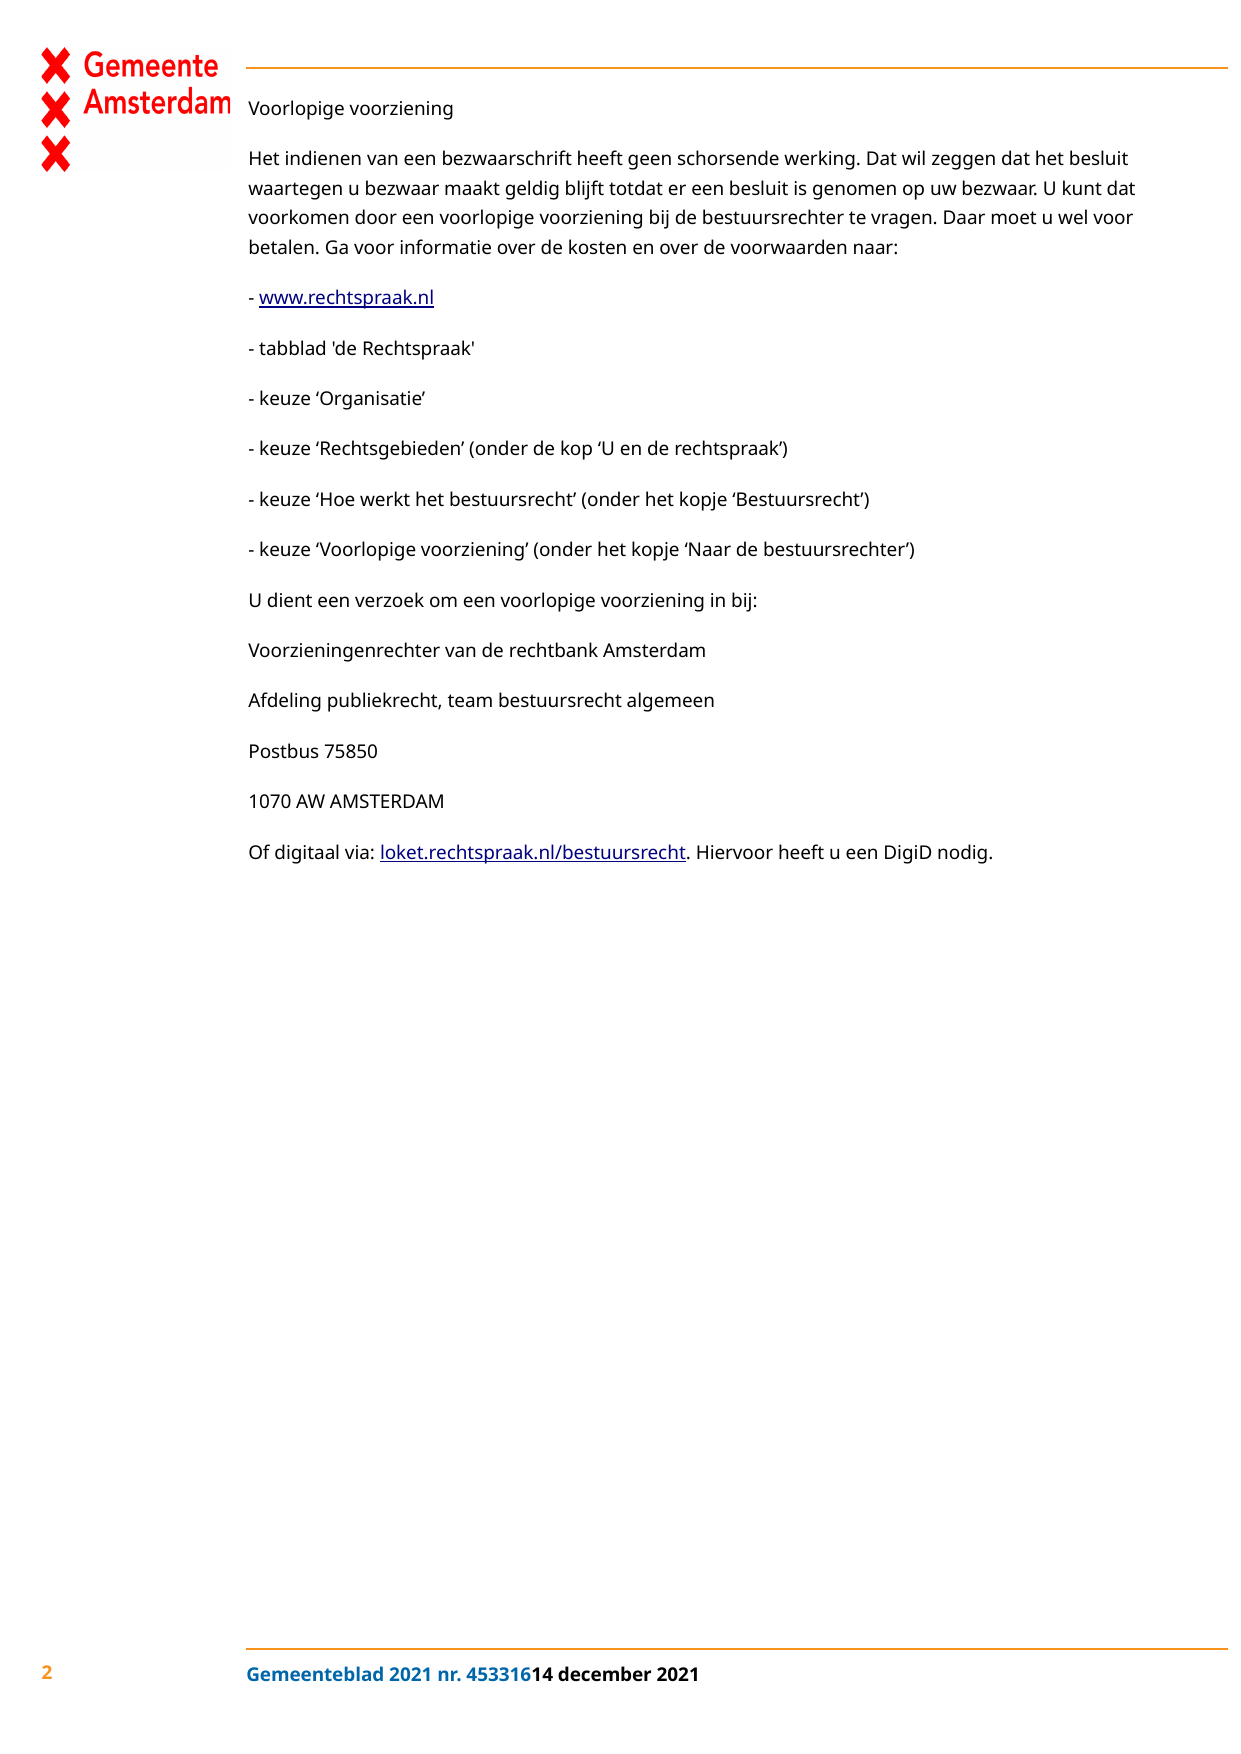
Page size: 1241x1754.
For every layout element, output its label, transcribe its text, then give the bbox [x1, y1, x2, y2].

text - keuze ‘Rechtsgebieden’ (onder de kop ‘U en de rechtspraak’) [248, 436, 1152, 461]
text U dient een verzoek om een voorlopige voorziening in bij: [248, 587, 1152, 613]
text - keuze ‘Hoe werkt het bestuursrecht’ (onder het kopje ‘Bestuursrecht’) [248, 486, 1152, 512]
text Voorlopige voorziening [248, 95, 1152, 121]
text Of digitaal via: loket.rechtspraak.nl/bestuursrecht. Hiervoor heeft u een DigiD nodig. [248, 839, 1152, 865]
text - keuze ‘Voorlopige voorziening’ (onder het kopje ‘Naar de bestuursrechter’) [248, 536, 1152, 562]
text Het indienen van een bezwaarschrift heeft geen schorsende werking. Dat wil zeggen dat het besluit waartegen u bezwaar maakt geldig blijft totdat er een besluit is genomen op uw bezwaar. U kunt dat voorkomen door een voorlopige voorziening bij de bestuursrechter te vragen. Daar moet u wel voor betalen. Ga voor informatie over de kosten en over de voorwaarden naar: [248, 145, 1152, 260]
picture [41, 47, 231, 172]
text Afdeling publiekrecht, team bestuursrecht algemeen [248, 688, 1152, 713]
text Postbus 75850 [248, 738, 1152, 764]
text Voorzieningenrechter van de rechtbank Amsterdam [248, 637, 1152, 663]
text - www.rechtspraak.nl [248, 284, 1152, 310]
text - keuze ‘Organisatie’ [248, 385, 1152, 411]
text - tabblad 'de Rechtspraak' [248, 335, 1152, 361]
text 1070 AW AMSTERDAM [248, 788, 1152, 814]
